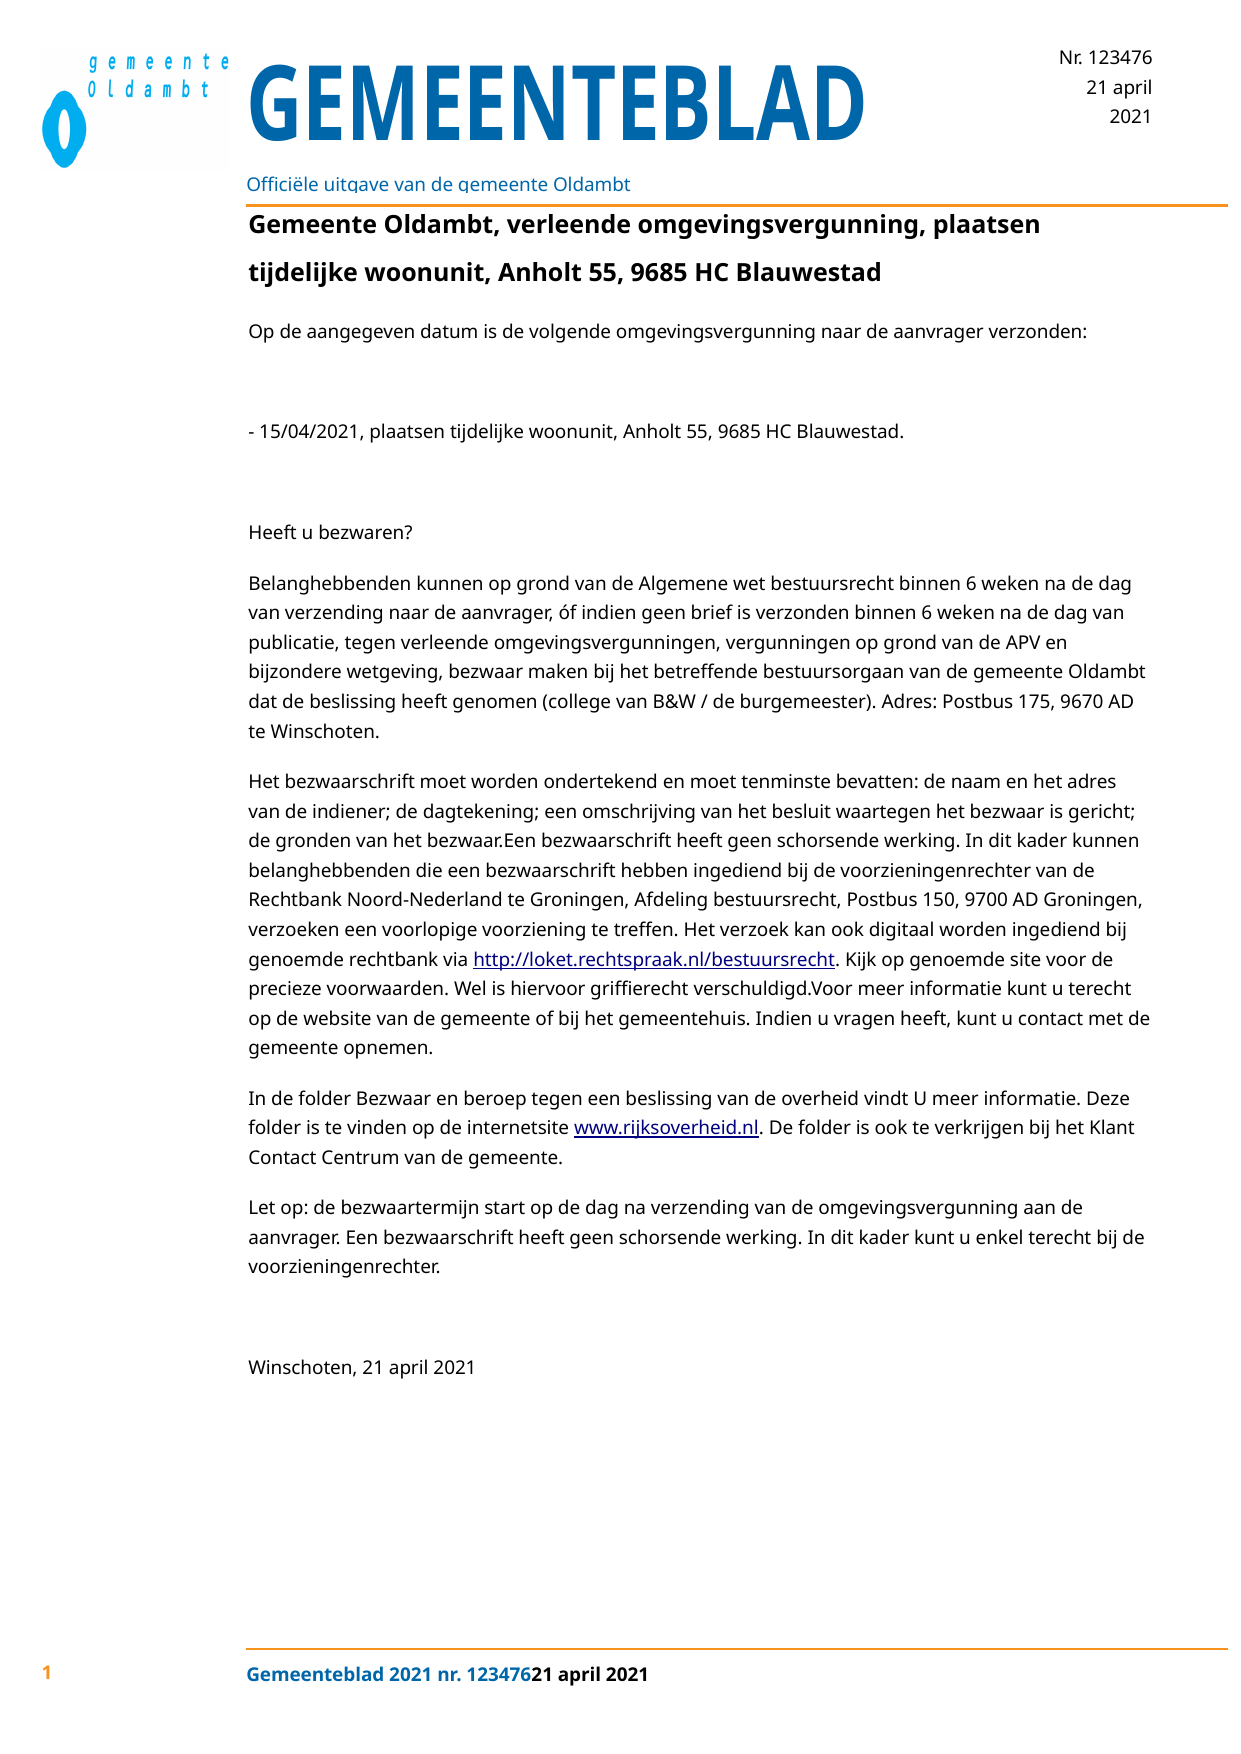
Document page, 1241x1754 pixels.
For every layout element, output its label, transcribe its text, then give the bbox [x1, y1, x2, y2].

text - 15/04/2021, plaatsen tijdelijke woonunit, Anholt 55, 9685 HC Blauwestad. [248, 419, 1152, 444]
picture [41, 47, 231, 172]
text Winschoten, 21 april 2021 [248, 1354, 1152, 1380]
text Belanghebbenden kunnen op grond van de Algemene wet bestuursrecht binnen 6 weken na de dag van verzending naar de aanvrager, óf indien geen brief is verzonden binnen 6 weken na de dag van publicatie, tegen verleende omgevingsvergunningen, vergunningen op grond van de APV en bijzondere wetgeving, bezwaar maken bij het betreffende bestuursorgaan van de gemeente Oldambt dat de beslissing heeft genomen (college van B&W / de burgemeester). Adres: Postbus 175, 9670 AD te Winschoten. [248, 570, 1152, 744]
text Gemeente Oldambt, verleende omgevingsvergunning, plaatsen tijdelijke woonunit, Anholt 55, 9685 HC Blauwestad [248, 207, 1152, 288]
text In de folder Bezwaar en beroep tegen een beslissing van de overheid vindt U meer informatie. Deze folder is te vinden op de internetsite www.rijksoverheid.nl. De folder is ook te verkrijgen bij het Klant Contact Centrum van de gemeente. [248, 1085, 1152, 1170]
text Het bezwaarschrift moet worden ondertekend en moet tenminste bevatten: de naam en het adres van de indiener; de dagtekening; een omschrijving van het besluit waartegen het bezwaar is gericht; de gronden van het bezwaar.Een bezwaarschrift heeft geen schorsende werking. In dit kader kunnen belanghebbenden die een bezwaarschrift hebben ingediend bij de voorzieningenrechter van de Rechtbank Noord-Nederland te Groningen, Afdeling bestuursrecht, Postbus 150, 9700 AD Groningen, verzoeken een voorlopige voorziening te treffen. Het verzoek kan ook digitaal worden ingediend bij genoemde rechtbank via http://loket.rechtspraak.nl/bestuursrecht. Kijk op genoemde site voor de precieze voorwaarden. Wel is hiervoor griffierecht verschuldigd.Voor meer informatie kunt u terecht op de website van de gemeente of bij het gemeentehuis. Indien u vragen heeft, kunt u contact met de gemeente opnemen. [248, 768, 1152, 1060]
text Op de aangegeven datum is de volgende omgevingsvergunning naar de aanvrager verzonden: [248, 318, 1152, 344]
text Heeft u bezwaren? [248, 519, 1152, 545]
text Let op: de bezwaartermijn start op de dag na verzending van de omgevingsvergunning aan de aanvrager. Een bezwaarschrift heeft geen schorsende werking. In dit kader kunt u enkel terecht bij de voorzieningenrechter. [248, 1194, 1152, 1279]
